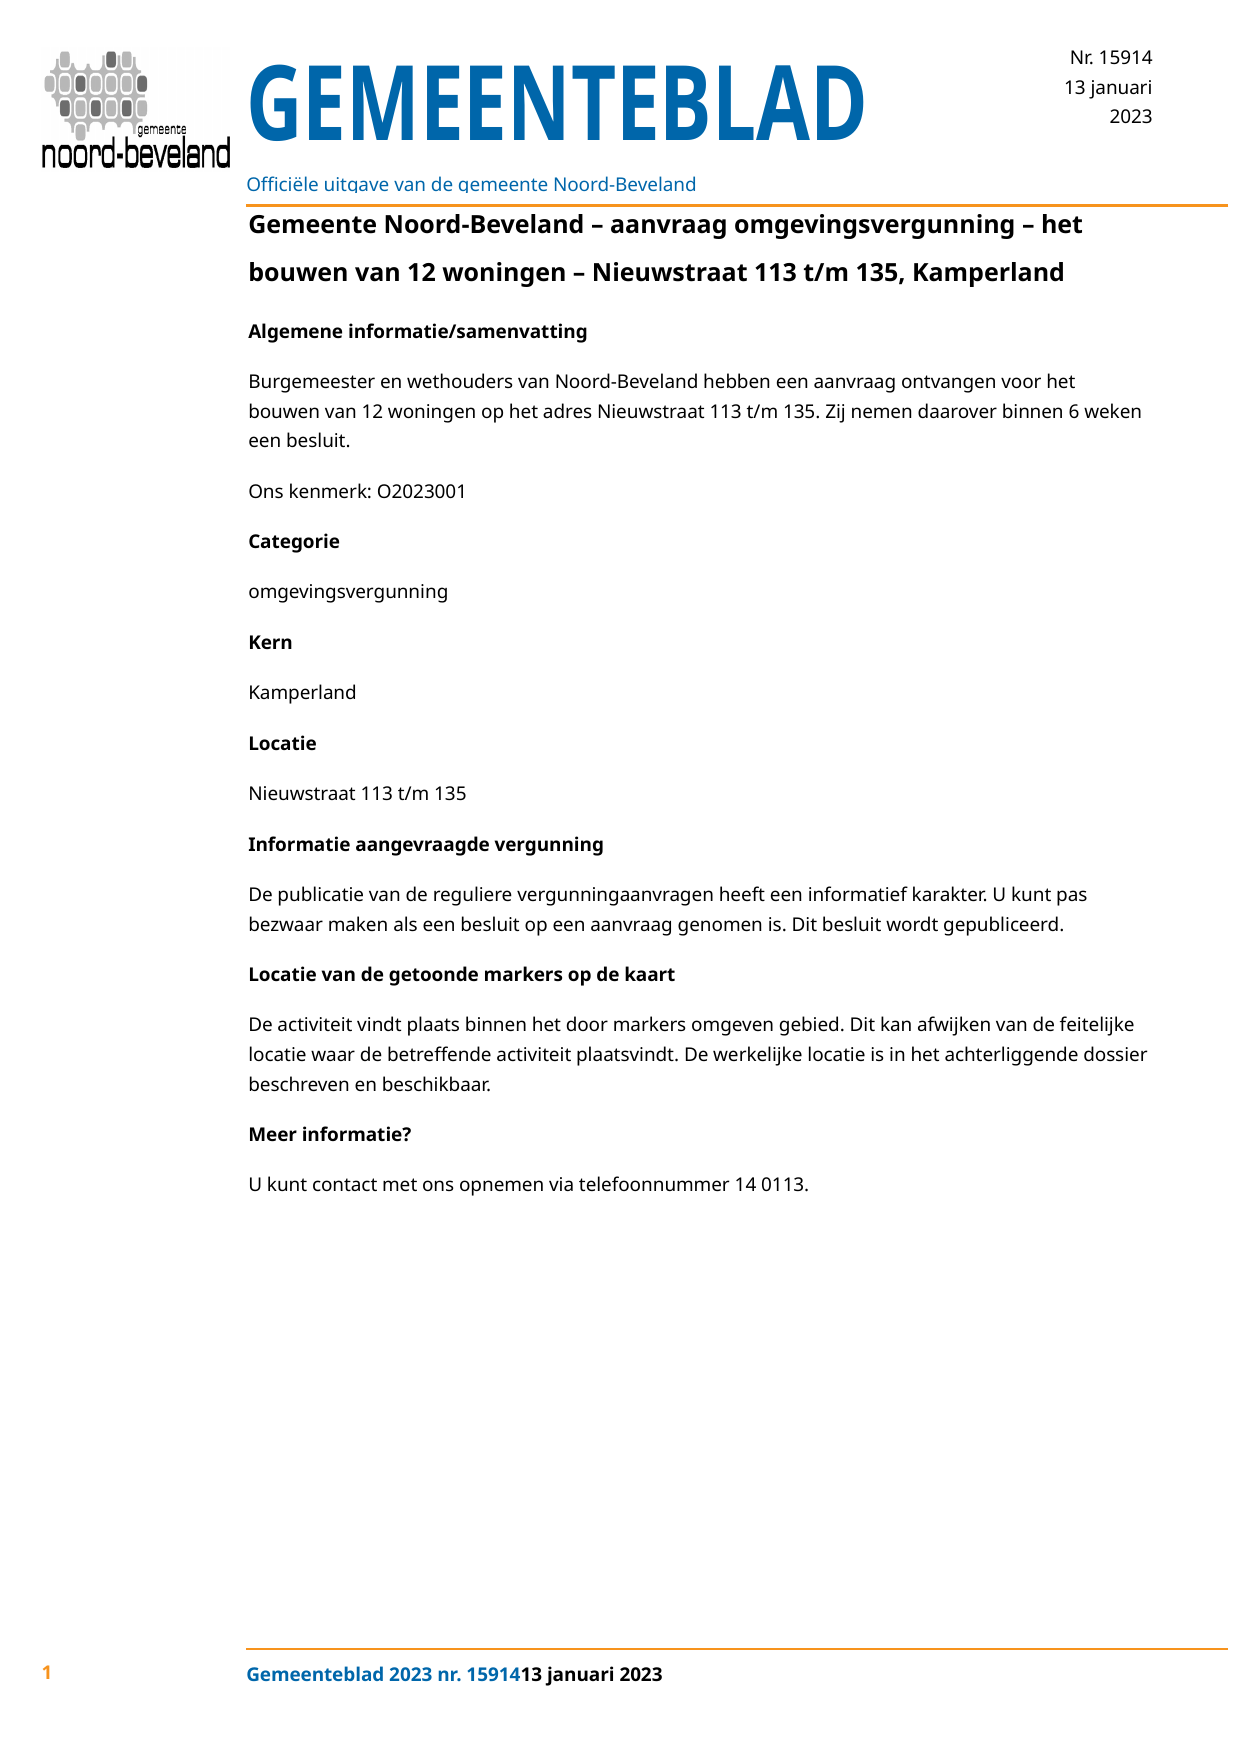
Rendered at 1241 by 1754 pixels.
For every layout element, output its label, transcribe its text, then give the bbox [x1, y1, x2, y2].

picture [41, 47, 231, 172]
text Locatie [248, 730, 1152, 756]
text Meer informatie? [248, 1121, 1152, 1147]
text Nieuwstraat 113 t/m 135 [248, 780, 1152, 806]
text Categorie [248, 528, 1152, 554]
text Algemene informatie/samenvatting [248, 318, 1152, 344]
text Gemeente Noord-Beveland – aanvraag omgevingsvergunning – het bouwen van 12 woningen – Nieuwstraat 113 t/m 135, Kamperland [248, 207, 1152, 288]
text Burgemeester en wethouders van Noord-Beveland hebben een aanvraag ontvangen voor het bouwen van 12 woningen op het adres Nieuwstraat 113 t/m 135. Zij nemen daarover binnen 6 weken een besluit. [248, 368, 1152, 453]
text omgevingsvergunning [248, 579, 1152, 604]
text De publicatie van de reguliere vergunningaanvragen heeft een informatief karakter. U kunt pas bezwaar maken als een besluit op een aanvraag genomen is. Dit besluit wordt gepubliceerd. [248, 881, 1152, 937]
text Ons kenmerk: O2023001 [248, 478, 1152, 504]
text Locatie van de getoonde markers op de kaart [248, 961, 1152, 987]
text U kunt contact met ons opnemen via telefoonnummer 14 0113. [248, 1172, 1152, 1197]
text De activiteit vindt plaats binnen het door markers omgeven gebied. Dit kan afwijken van de feitelijke locatie waar de betreffende activiteit plaatsvindt. De werkelijke locatie is in het achterliggende dossier beschreven en beschikbaar. [248, 1012, 1152, 1097]
text Kamperland [248, 679, 1152, 705]
text Informatie aangevraagde vergunning [248, 831, 1152, 857]
text Kern [248, 629, 1152, 655]
